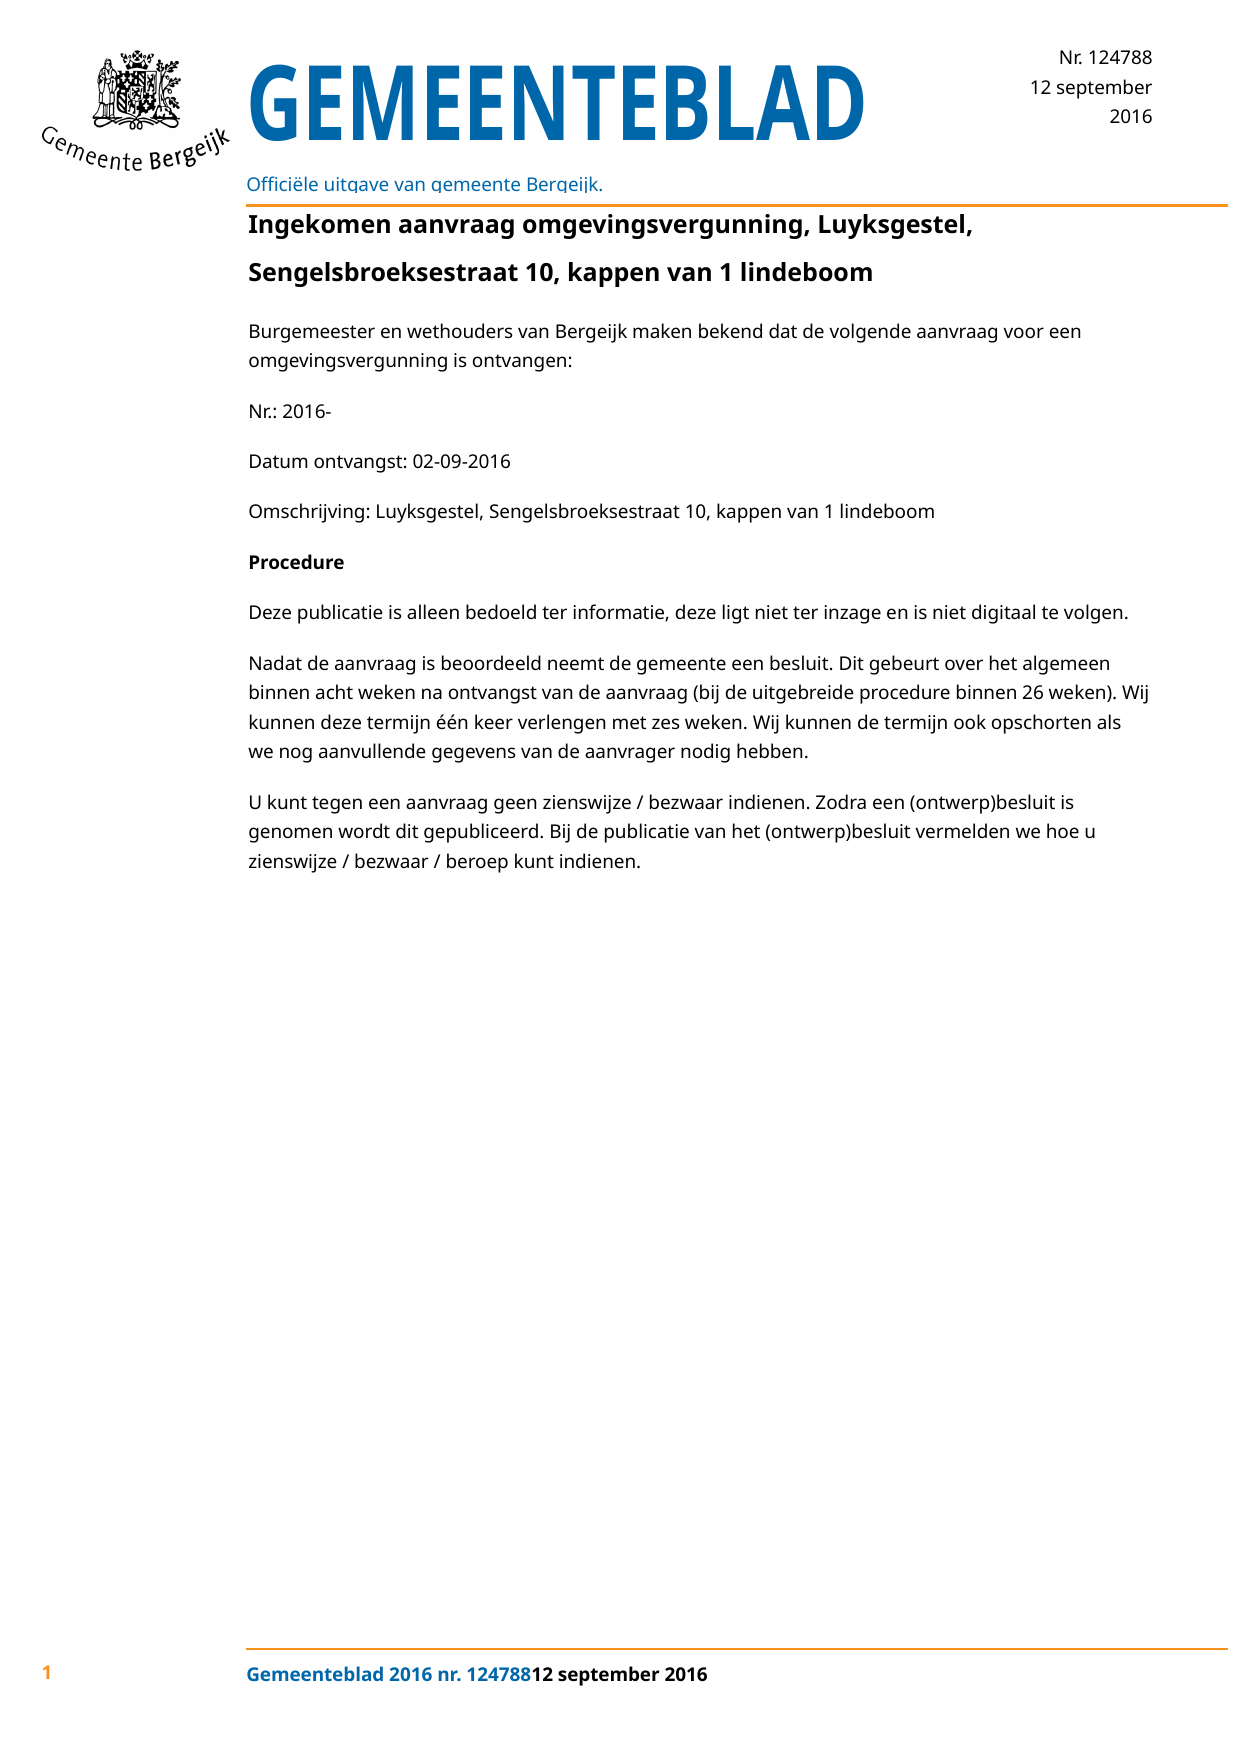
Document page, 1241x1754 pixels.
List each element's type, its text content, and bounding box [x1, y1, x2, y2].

text Omschrijving: Luyksgestel, Sengelsbroeksestraat 10, kappen van 1 lindeboom [248, 499, 1152, 524]
text Burgemeester en wethouders van Bergeijk maken bekend dat de volgende aanvraag voor een omgevingsvergunning is ontvangen: [248, 318, 1152, 373]
text Nadat de aanvraag is beoordeeld neemt de gemeente een besluit. Dit gebeurt over het algemeen binnen acht weken na ontvangst van de aanvraag (bij de uitgebreide procedure binnen 26 weken). Wij kunnen deze termijn één keer verlengen met zes weken. Wij kunnen de termijn ook opschorten als we nog aanvullende gegevens van de aanvrager nodig hebben. [248, 650, 1152, 764]
picture [41, 47, 231, 172]
text Procedure [248, 549, 1152, 575]
text Nr.: 2016- [248, 398, 1152, 424]
text Ingekomen aanvraag omgevingsvergunning, Luyksgestel, Sengelsbroeksestraat 10, kappen van 1 lindeboom [248, 207, 1152, 288]
text Datum ontvangst: 02-09-2016 [248, 448, 1152, 474]
text U kunt tegen een aanvraag geen zienswijze / bezwaar indienen. Zodra een (ontwerp)besluit is genomen wordt dit gepubliceerd. Bij de publicatie van het (ontwerp)besluit vermelden we hoe u zienswijze / bezwaar / beroep kunt indienen. [248, 789, 1152, 874]
text Deze publicatie is alleen bedoeld ter informatie, deze ligt niet ter inzage en is niet digitaal te volgen. [248, 599, 1152, 625]
